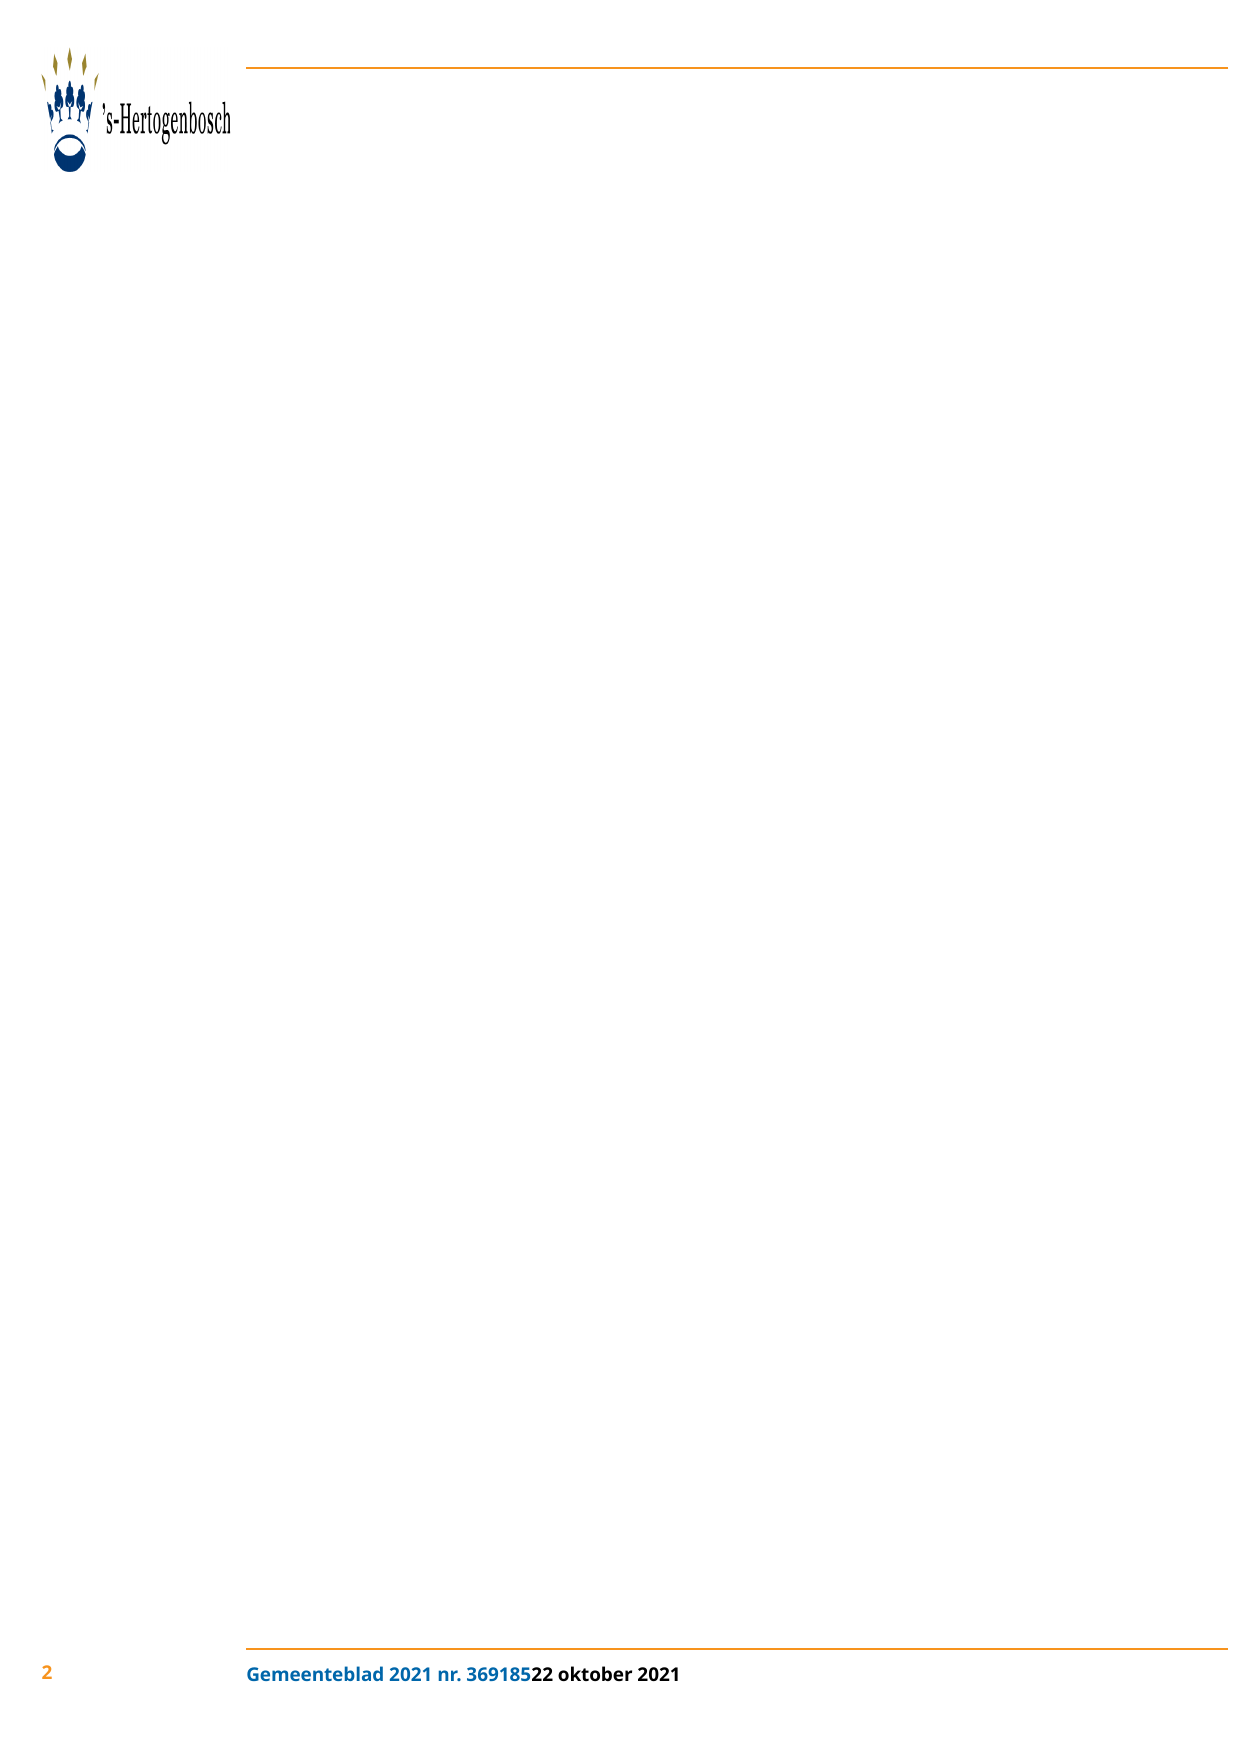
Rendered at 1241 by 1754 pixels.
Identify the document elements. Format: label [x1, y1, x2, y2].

picture [41, 47, 231, 172]
